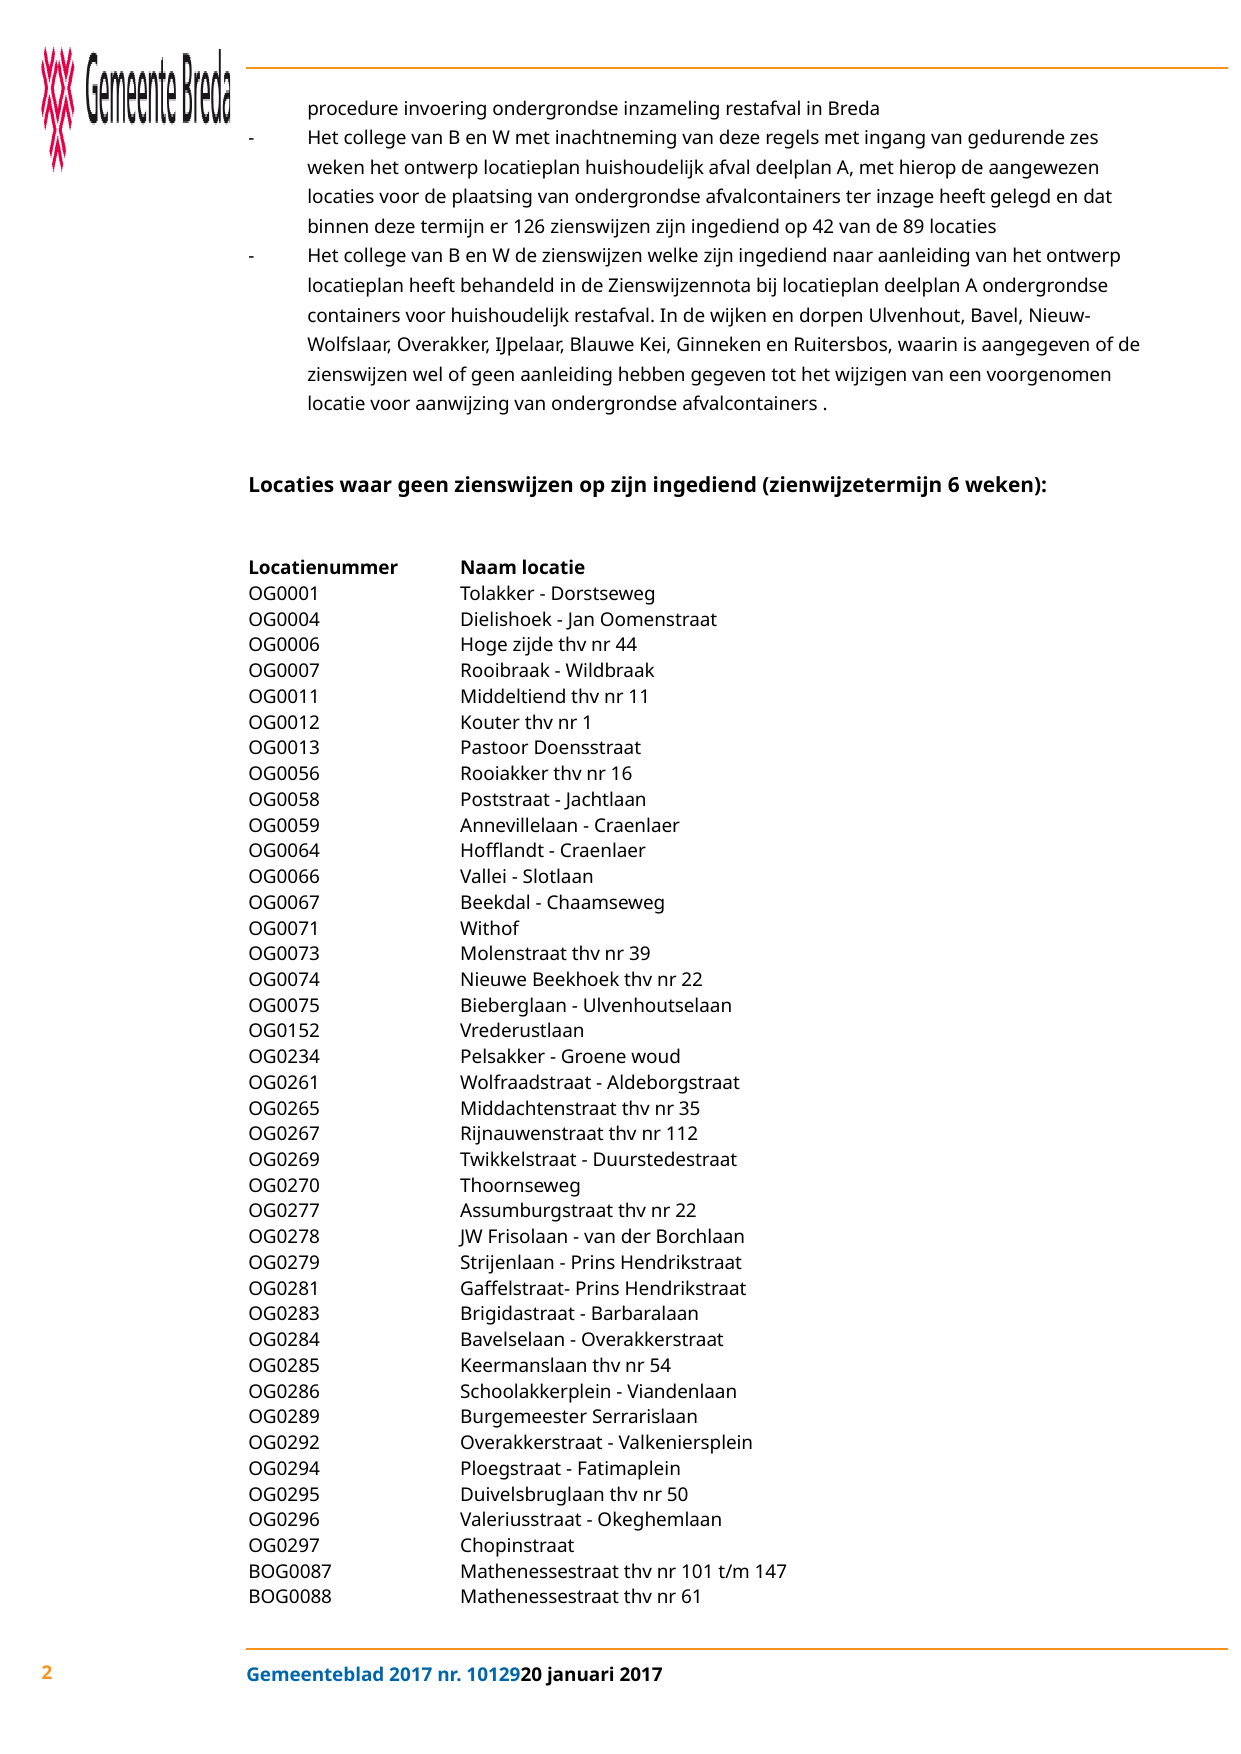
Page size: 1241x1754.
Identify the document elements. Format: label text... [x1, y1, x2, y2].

table_cell OG0283 [248, 1301, 460, 1326]
table_cell Burgemeester Serrarislaan [460, 1404, 1152, 1429]
table_cell Bieberglaan - Ulvenhoutselaan [460, 992, 1152, 1018]
table_cell BOG0087 [248, 1558, 460, 1584]
table_cell OG0004 [248, 606, 460, 632]
table_cell Overakkerstraat - Valkeniersplein [460, 1429, 1152, 1455]
table_cell Pelsakker - Groene woud [460, 1043, 1152, 1069]
table_cell OG0296 [248, 1506, 460, 1532]
table_cell Rooiakker thv nr 16 [460, 760, 1152, 786]
table_cell Hofflandt - Craenlaer [460, 838, 1152, 863]
table_cell Schoolakkerplein - Viandenlaan [460, 1378, 1152, 1403]
table_cell Poststraat - Jachtlaan [460, 786, 1152, 812]
table_cell OG0073 [248, 940, 460, 966]
table_cell Vrederustlaan [460, 1018, 1152, 1043]
table_cell OG0007 [248, 658, 460, 683]
table_cell OG0277 [248, 1198, 460, 1223]
table_cell OG0001 [248, 580, 460, 606]
list Het college van B en W de zienswijzen welke zijn ingediend naar aanleiding van het ontwerp locatieplan heeft behandeld in de Zienswijzennota bij locatieplan deelplan A ondergrondse containers voor huishoudelijk restafval. In de wijken en dorpen Ulvenhout, Bavel, Nieuw-Wolfslaar, Overakker, IJpelaar, Blauwe Kei, Ginneken en Ruitersbos, waarin is aangegeven of de zienswijzen wel of geen aanleiding hebben gegeven tot het wijzigen van een voorgenomen locatie voor aanwijzing van ondergrondse afvalcontainers . [248, 243, 1152, 416]
table_cell Mathenessestraat thv nr 101 t/m 147 [460, 1558, 1152, 1584]
table_cell Dielishoek - Jan Oomenstraat [460, 606, 1152, 632]
table_cell OG0265 [248, 1095, 460, 1121]
table_cell Rijnauwenstraat thv nr 112 [460, 1121, 1152, 1146]
table_cell OG0011 [248, 683, 460, 709]
table_cell OG0058 [248, 786, 460, 812]
table_cell Wolfraadstraat - Aldeborgstraat [460, 1069, 1152, 1095]
table_cell OG0013 [248, 735, 460, 760]
table_cell Chopinstraat [460, 1532, 1152, 1558]
table_cell OG0261 [248, 1069, 460, 1095]
list procedure invoering ondergrondse inzameling restafval in Breda [248, 95, 1152, 121]
table_cell OG0059 [248, 812, 460, 837]
table_cell Tolakker - Dorstseweg [460, 580, 1152, 606]
table_cell OG0270 [248, 1172, 460, 1198]
table_cell OG0064 [248, 838, 460, 863]
table_cell OG0284 [248, 1326, 460, 1352]
table_cell Gaffelstraat- Prins Hendrikstraat [460, 1275, 1152, 1301]
table_header [460, 529, 1152, 554]
table_cell OG0281 [248, 1275, 460, 1301]
table_cell Nieuwe Beekhoek thv nr 22 [460, 966, 1152, 992]
table_cell Ploegstraat - Fatimaplein [460, 1455, 1152, 1481]
table_cell JW Frisolaan - van der Borchlaan [460, 1224, 1152, 1249]
table_cell Molenstraat thv nr 39 [460, 940, 1152, 966]
table_cell OG0289 [248, 1404, 460, 1429]
table_cell Vallei - Slotlaan [460, 863, 1152, 889]
table_cell Locatienummer [248, 555, 460, 580]
table_cell OG0297 [248, 1532, 460, 1558]
table_cell OG0286 [248, 1378, 460, 1403]
table_cell Thoornseweg [460, 1172, 1152, 1198]
table_header [248, 529, 460, 554]
table_cell Assumburgstraat thv nr 22 [460, 1198, 1152, 1223]
table_cell Valeriusstraat - Okeghemlaan [460, 1506, 1152, 1532]
table_cell OG0285 [248, 1352, 460, 1378]
table_cell OG0234 [248, 1043, 460, 1069]
table_cell OG0074 [248, 966, 460, 992]
table_cell Twikkelstraat - Duurstedestraat [460, 1146, 1152, 1172]
table_cell OG0279 [248, 1249, 460, 1275]
text Locaties waar geen zienswijzen op zijn ingediend (zienwijzetermijn 6 weken): [248, 471, 1152, 499]
table_cell OG0071 [248, 915, 460, 940]
table_cell OG0267 [248, 1121, 460, 1146]
table_cell OG0012 [248, 709, 460, 734]
table_cell OG0278 [248, 1224, 460, 1249]
table_cell OG0006 [248, 632, 460, 657]
table_cell OG0292 [248, 1429, 460, 1455]
list Het college van B en W met inachtneming van deze regels met ingang van gedurende zes weken het ontwerp locatieplan huishoudelijk afval deelplan A, met hierop de aangewezen locaties voor de plaatsing van ondergrondse afvalcontainers ter inzage heeft gelegd en dat binnen deze termijn er 126 zienswijzen zijn ingediend op 42 van de 89 locaties [248, 124, 1152, 239]
table_cell OG0295 [248, 1481, 460, 1506]
table_cell Middeltiend thv nr 11 [460, 683, 1152, 709]
table_cell Annevillelaan - Craenlaer [460, 812, 1152, 837]
table_cell Duivelsbruglaan thv nr 50 [460, 1481, 1152, 1506]
table_cell Rooibraak - Wildbraak [460, 658, 1152, 683]
table_cell OG0067 [248, 889, 460, 915]
picture [41, 47, 231, 172]
table_cell Kouter thv nr 1 [460, 709, 1152, 734]
table_cell Beekdal - Chaamseweg [460, 889, 1152, 915]
table_cell Middachtenstraat thv nr 35 [460, 1095, 1152, 1121]
table_cell Withof [460, 915, 1152, 940]
table_cell Hoge zijde thv nr 44 [460, 632, 1152, 657]
table_cell Mathenessestraat thv nr 61 [460, 1584, 1152, 1609]
table_cell OG0075 [248, 992, 460, 1018]
table_cell OG0056 [248, 760, 460, 786]
table_cell OG0152 [248, 1018, 460, 1043]
table_cell BOG0088 [248, 1584, 460, 1609]
table_cell Brigidastraat - Barbaralaan [460, 1301, 1152, 1326]
table_cell OG0066 [248, 863, 460, 889]
table_cell OG0269 [248, 1146, 460, 1172]
table_cell Naam locatie [460, 555, 1152, 580]
table_cell OG0294 [248, 1455, 460, 1481]
table_cell Pastoor Doensstraat [460, 735, 1152, 760]
table_cell Strijenlaan - Prins Hendrikstraat [460, 1249, 1152, 1275]
table_cell Keermanslaan thv nr 54 [460, 1352, 1152, 1378]
table_cell Bavelselaan - Overakkerstraat [460, 1326, 1152, 1352]
